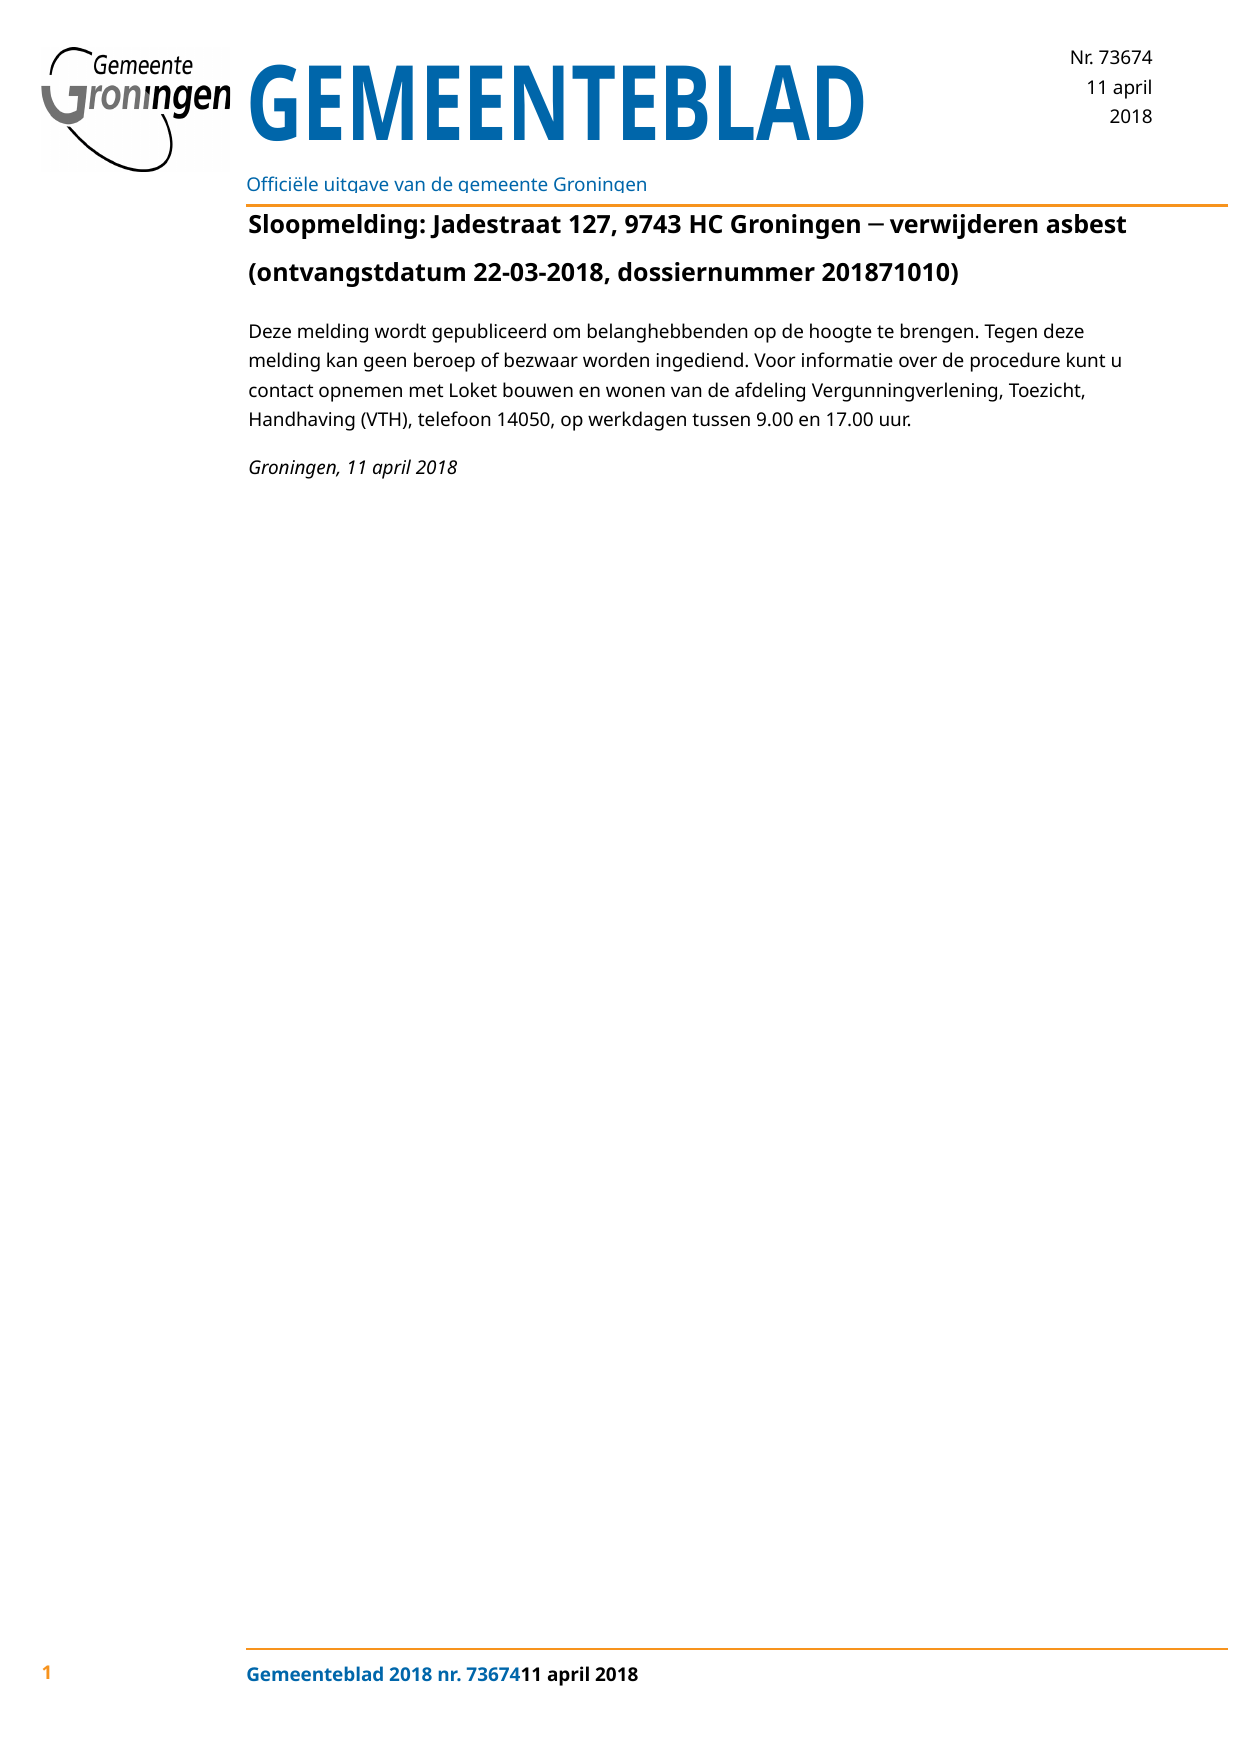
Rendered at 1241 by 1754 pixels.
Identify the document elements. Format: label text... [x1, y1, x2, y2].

picture [41, 47, 231, 172]
text Groningen, 11 april 2018 [248, 454, 1152, 480]
text Sloopmelding: Jadestraat 127, 9743 HC Groningen ─ verwijderen asbest (ontvangstdatum 22-03-2018, dossiernummer 201871010) [248, 207, 1152, 288]
text Deze melding wordt gepubliceerd om belanghebbenden op de hoogte te brengen. Tegen deze melding kan geen beroep of bezwaar worden ingediend. Voor informatie over de procedure kunt u contact opnemen met Loket bouwen en wonen van de afdeling Vergunningverlening, Toezicht, Handhaving (VTH), telefoon 14050, op werkdagen tussen 9.00 en 17.00 uur. [248, 318, 1152, 432]
